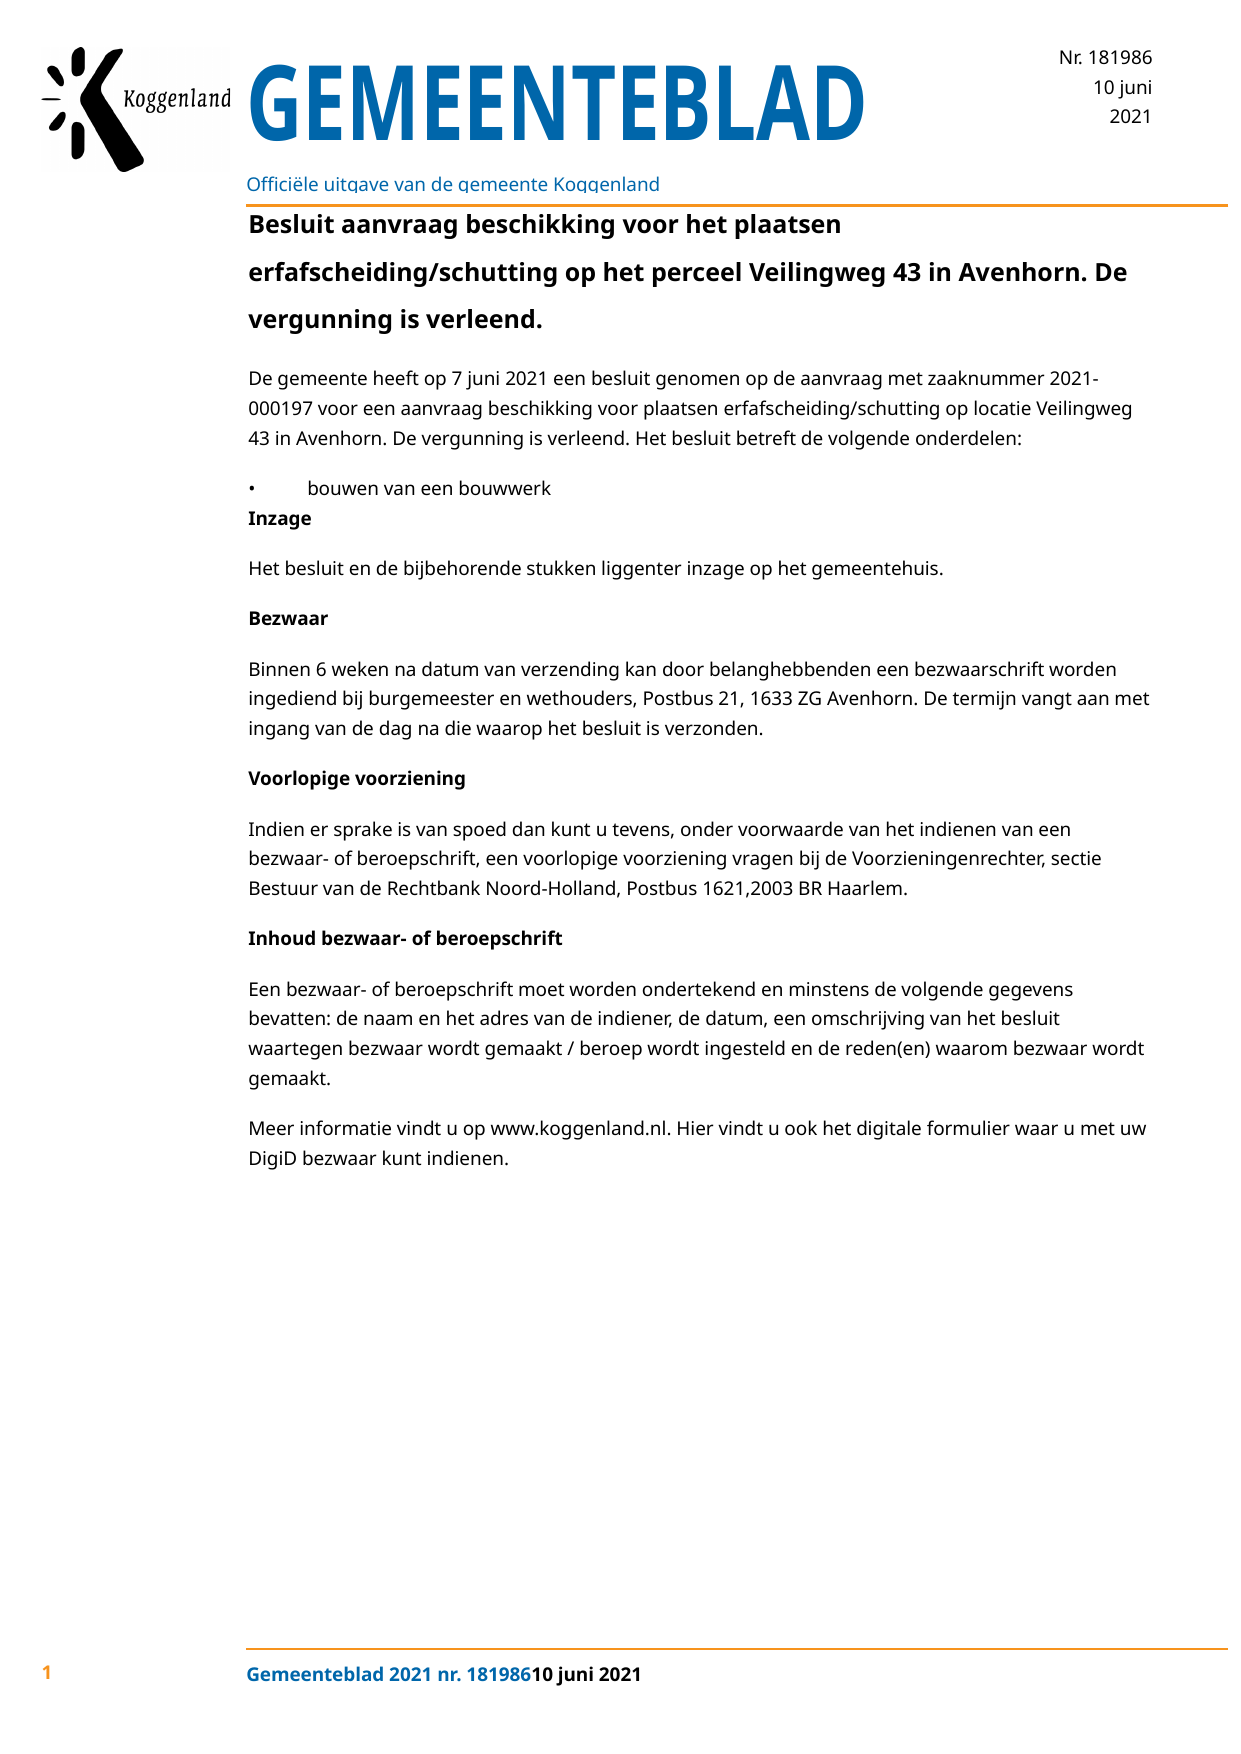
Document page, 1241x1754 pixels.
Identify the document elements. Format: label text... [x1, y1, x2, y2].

text Een bezwaar- of beroepschrift moet worden ondertekend en minstens de volgende gegevens bevatten: de naam en het adres van de indiener, de datum, een omschrijving van het besluit waartegen bezwaar wordt gemaakt / beroep wordt ingesteld en de reden(en) waarom bezwaar wordt gemaakt. [248, 976, 1152, 1090]
text Indien er sprake is van spoed dan kunt u tevens, onder voorwaarde van het indienen van een bezwaar- of beroepschrift, een voorlopige voorziening vragen bij de Voorzieningenrechter, sectie Bestuur van de Rechtbank Noord-Holland, Postbus 1621,2003 BR Haarlem. [248, 816, 1152, 901]
text Binnen 6 weken na datum van verzending kan door belanghebbenden een bezwaarschrift worden ingediend bij burgemeester en wethouders, Postbus 21, 1633 ZG Avenhorn. De termijn vangt aan met ingang van de dag na die waarop het besluit is verzonden. [248, 656, 1152, 741]
text Inzage [248, 505, 1152, 530]
text Inhoud bezwaar- of beroepschrift [248, 926, 1152, 951]
text Het besluit en de bijbehorende stukken liggenter inzage op het gemeentehuis. [248, 555, 1152, 581]
text Voorlopige voorziening [248, 766, 1152, 791]
list bouwen van een bouwwerk [248, 475, 1152, 501]
text De gemeente heeft op 7 juni 2021 een besluit genomen op de aanvraag met zaaknummer 2021-000197 voor een aanvraag beschikking voor plaatsen erfafscheiding/schutting op locatie Veilingweg 43 in Avenhorn. De vergunning is verleend. Het besluit betreft de volgende onderdelen: [248, 366, 1152, 450]
text Meer informatie vindt u op www.koggenland.nl. Hier vindt u ook het digitale formulier waar u met uw DigiD bezwaar kunt indienen. [248, 1115, 1152, 1170]
text Bezwaar [248, 606, 1152, 631]
picture [41, 47, 231, 172]
text Besluit aanvraag beschikking voor het plaatsen erfafscheiding/schutting op het perceel Veilingweg 43 in Avenhorn. De vergunning is verleend. [248, 207, 1152, 336]
